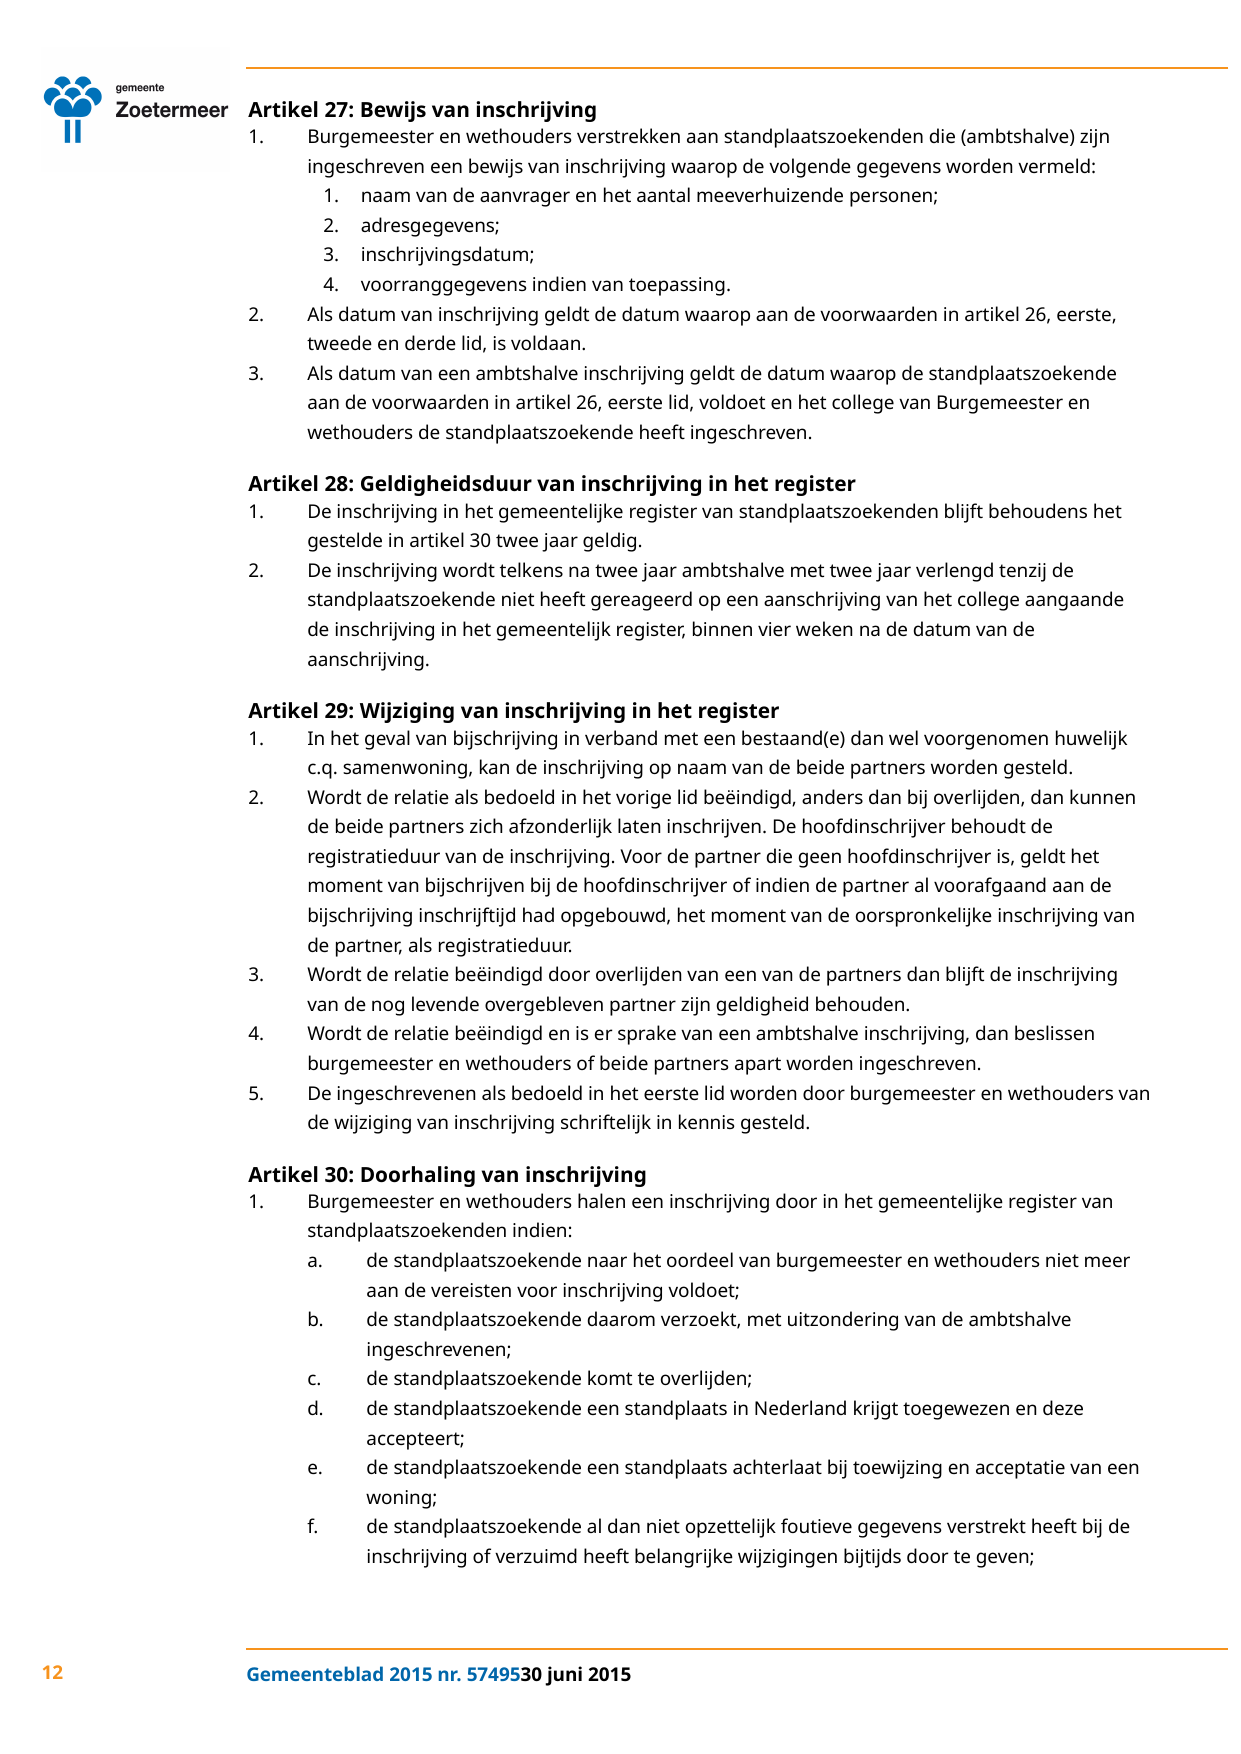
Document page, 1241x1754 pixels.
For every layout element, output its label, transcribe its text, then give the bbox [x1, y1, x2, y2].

list De inschrijving wordt telkens na twee jaar ambtshalve met twee jaar verlengd tenzij de standplaatszoekende niet heeft gereageerd op een aanschrijving van het college aangaande de inschrijving in het gemeentelijk register, binnen vier weken na de datum van de aanschrijving. [248, 557, 1152, 672]
list Wordt de relatie beëindigd door overlijden van een van de partners dan blijft de inschrijving van de nog levende overgebleven partner zijn geldigheid behouden. [248, 961, 1152, 1017]
text Artikel 28: Geldigheidsduur van inschrijving in het register [248, 469, 1152, 498]
list de standplaatszoekende naar het oordeel van burgemeester en wethouders niet meer aan de vereisten voor inschrijving voldoet; [307, 1247, 1152, 1303]
list Als datum van inschrijving geldt de datum waarop aan de voorwaarden in artikel 26, eerste, tweede en derde lid, is voldaan. [248, 301, 1152, 356]
list Wordt de relatie beëindigd en is er sprake van een ambtshalve inschrijving, dan beslissen burgemeester en wethouders of beide partners apart worden ingeschreven. [248, 1021, 1152, 1076]
list Wordt de relatie als bedoeld in het vorige lid beëindigd, anders dan bij overlijden, dan kunnen de beide partners zich afzonderlijk laten inschrijven. De hoofdinschrijver behoudt de registratieduur van de inschrijving. Voor de partner die geen hoofdinschrijver is, geldt het moment van bijschrijven bij de hoofdinschrijver of indien de partner al voorafgaand aan de bijschrijving inschrijftijd had opgebouwd, het moment van de oorspronkelijke inschrijving van de partner, als registratieduur. [248, 784, 1152, 957]
list de standplaatszoekende al dan niet opzettelijk foutieve gegevens verstrekt heeft bij de inschrijving of verzuimd heeft belangrijke wijzigingen bijtijds door te geven; [307, 1513, 1152, 1569]
list naam van de aanvrager en het aantal meeverhuizende personen; [323, 182, 1152, 208]
list inschrijvingsdatum; [323, 242, 1152, 267]
text Artikel 30: Doorhaling van inschrijving [248, 1160, 1152, 1188]
list In het geval van bijschrijving in verband met een bestaand(e) dan wel voorgenomen huwelijk c.q. samenwoning, kan de inschrijving op naam van de beide partners worden gesteld. [248, 725, 1152, 780]
list de standplaatszoekende een standplaats in Nederland krijgt toegewezen en deze accepteert; [307, 1395, 1152, 1451]
text Artikel 27: Bewijs van inschrijving [248, 95, 1152, 123]
list Als datum van een ambtshalve inschrijving geldt de datum waarop de standplaatszoekende aan de voorwaarden in artikel 26, eerste lid, voldoet en het college van Burgemeester en wethouders de standplaatszoekende heeft ingeschreven. [248, 360, 1152, 445]
text Artikel 29: Wijziging van inschrijving in het register [248, 696, 1152, 725]
list de standplaatszoekende komt te overlijden; [307, 1366, 1152, 1391]
list De inschrijving in het gemeentelijke register van standplaatszoekenden blijft behoudens het gestelde in artikel 30 twee jaar geldig. [248, 498, 1152, 553]
list adresgegevens; [323, 212, 1152, 238]
list De ingeschrevenen als bedoeld in het eerste lid worden door burgemeester en wethouders van de wijziging van inschrijving schriftelijk in kennis gesteld. [248, 1080, 1152, 1135]
list de standplaatszoekende daarom verzoekt, met uitzondering van de ambtshalve ingeschrevenen; [307, 1306, 1152, 1362]
list voorranggegevens indien van toepassing. [323, 271, 1152, 297]
list Burgemeester en wethouders verstrekken aan standplaatszoekenden die (ambtshalve) zijn ingeschreven een bewijs van inschrijving waarop de volgende gegevens worden vermeld: [248, 123, 1152, 178]
list de standplaatszoekende een standplaats achterlaat bij toewijzing en acceptatie van een woning; [307, 1454, 1152, 1510]
picture [41, 47, 231, 172]
list Burgemeester en wethouders halen een inschrijving door in het gemeentelijke register van standplaatszoekenden indien: [248, 1188, 1152, 1243]
